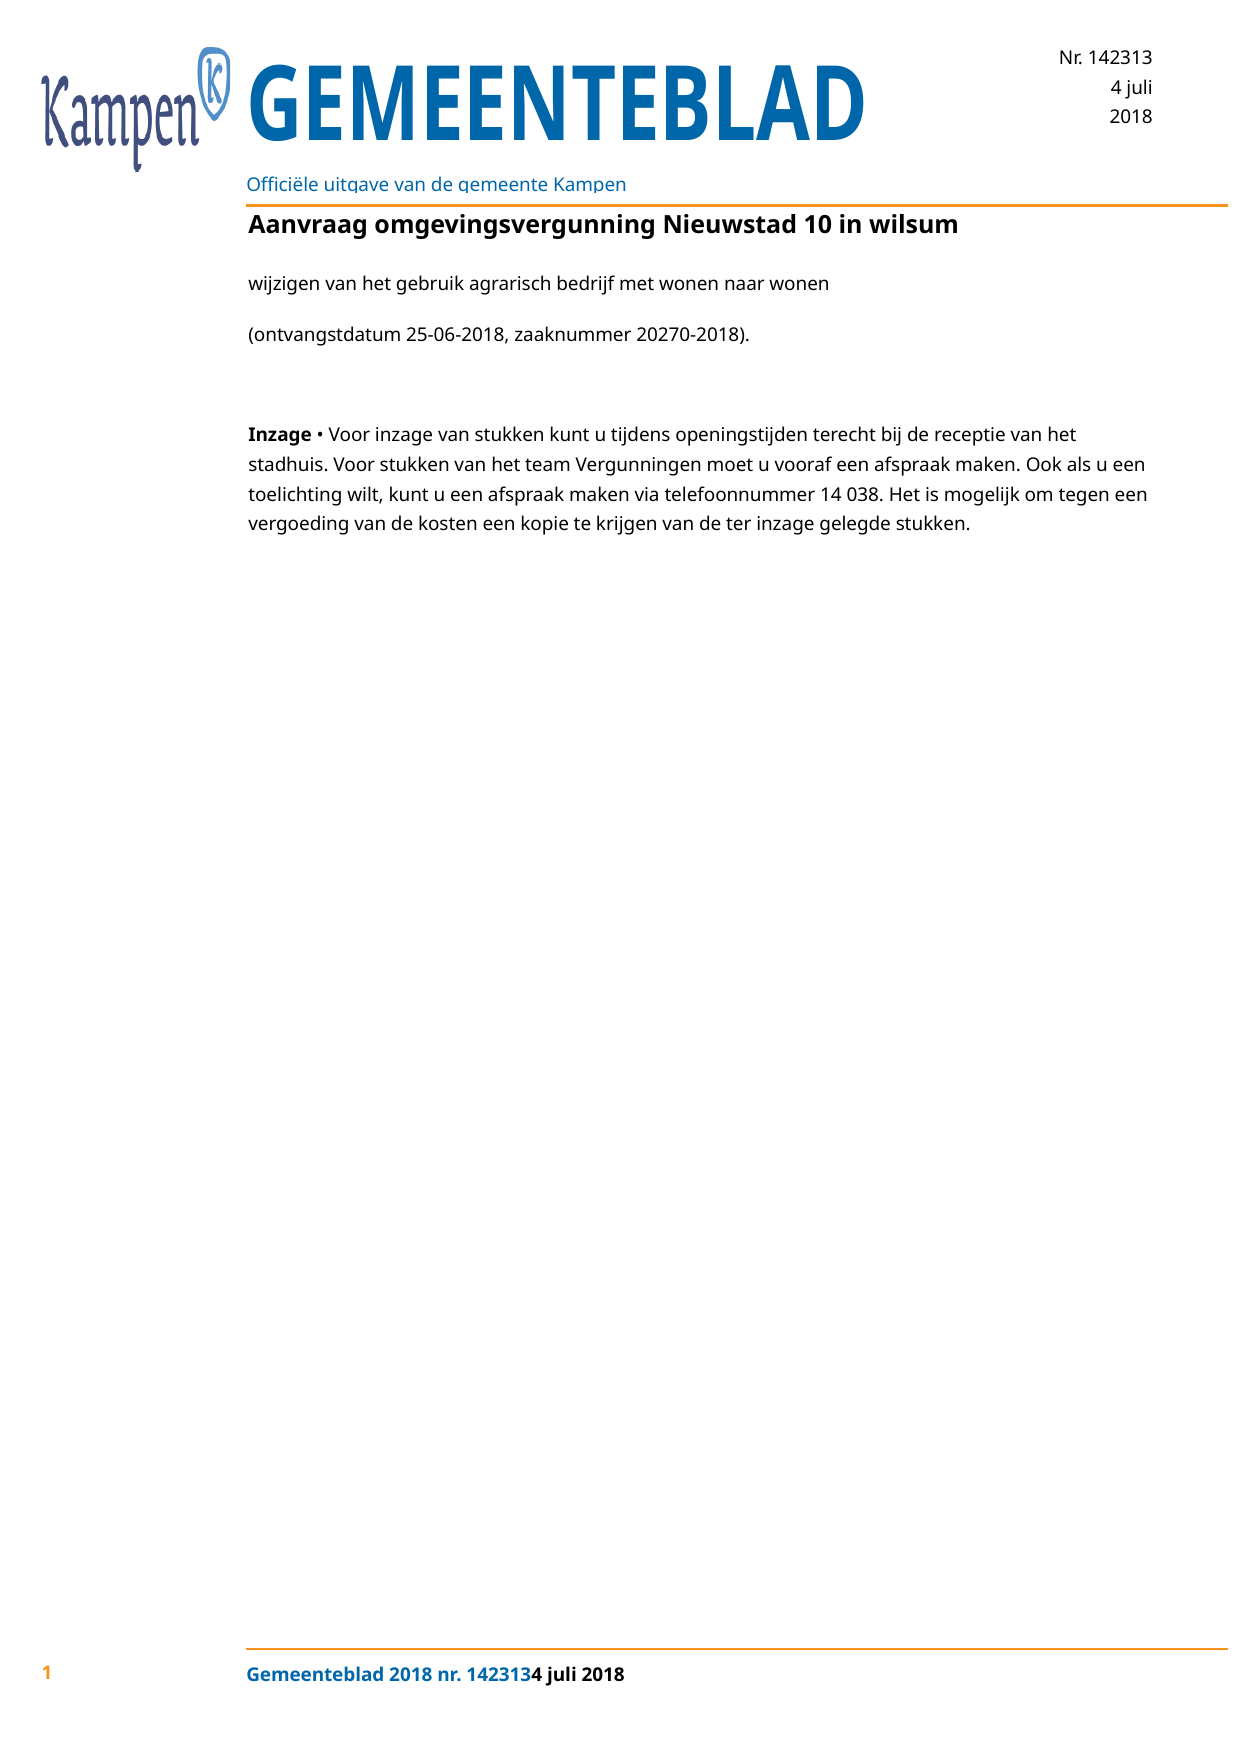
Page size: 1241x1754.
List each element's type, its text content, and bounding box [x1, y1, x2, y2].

text wijzigen van het gebruik agrarisch bedrijf met wonen naar wonen [248, 270, 1152, 296]
text (ontvangstdatum 25-06-2018, zaaknummer 20270-2018). [248, 321, 1152, 346]
picture [41, 47, 231, 172]
text Aanvraag omgevingsvergunning Nieuwstad 10 in wilsum [248, 207, 1152, 241]
text Inzage • Voor inzage van stukken kunt u tijdens openingstijden terecht bij de receptie van het stadhuis. Voor stukken van het team Vergunningen moet u vooraf een afspraak maken. Ook als u een toelichting wilt, kunt u een afspraak maken via telefoonnummer 14 038. Het is mogelijk om tegen een vergoeding van de kosten een kopie te krijgen van de ter inzage gelegde stukken. [248, 422, 1152, 536]
